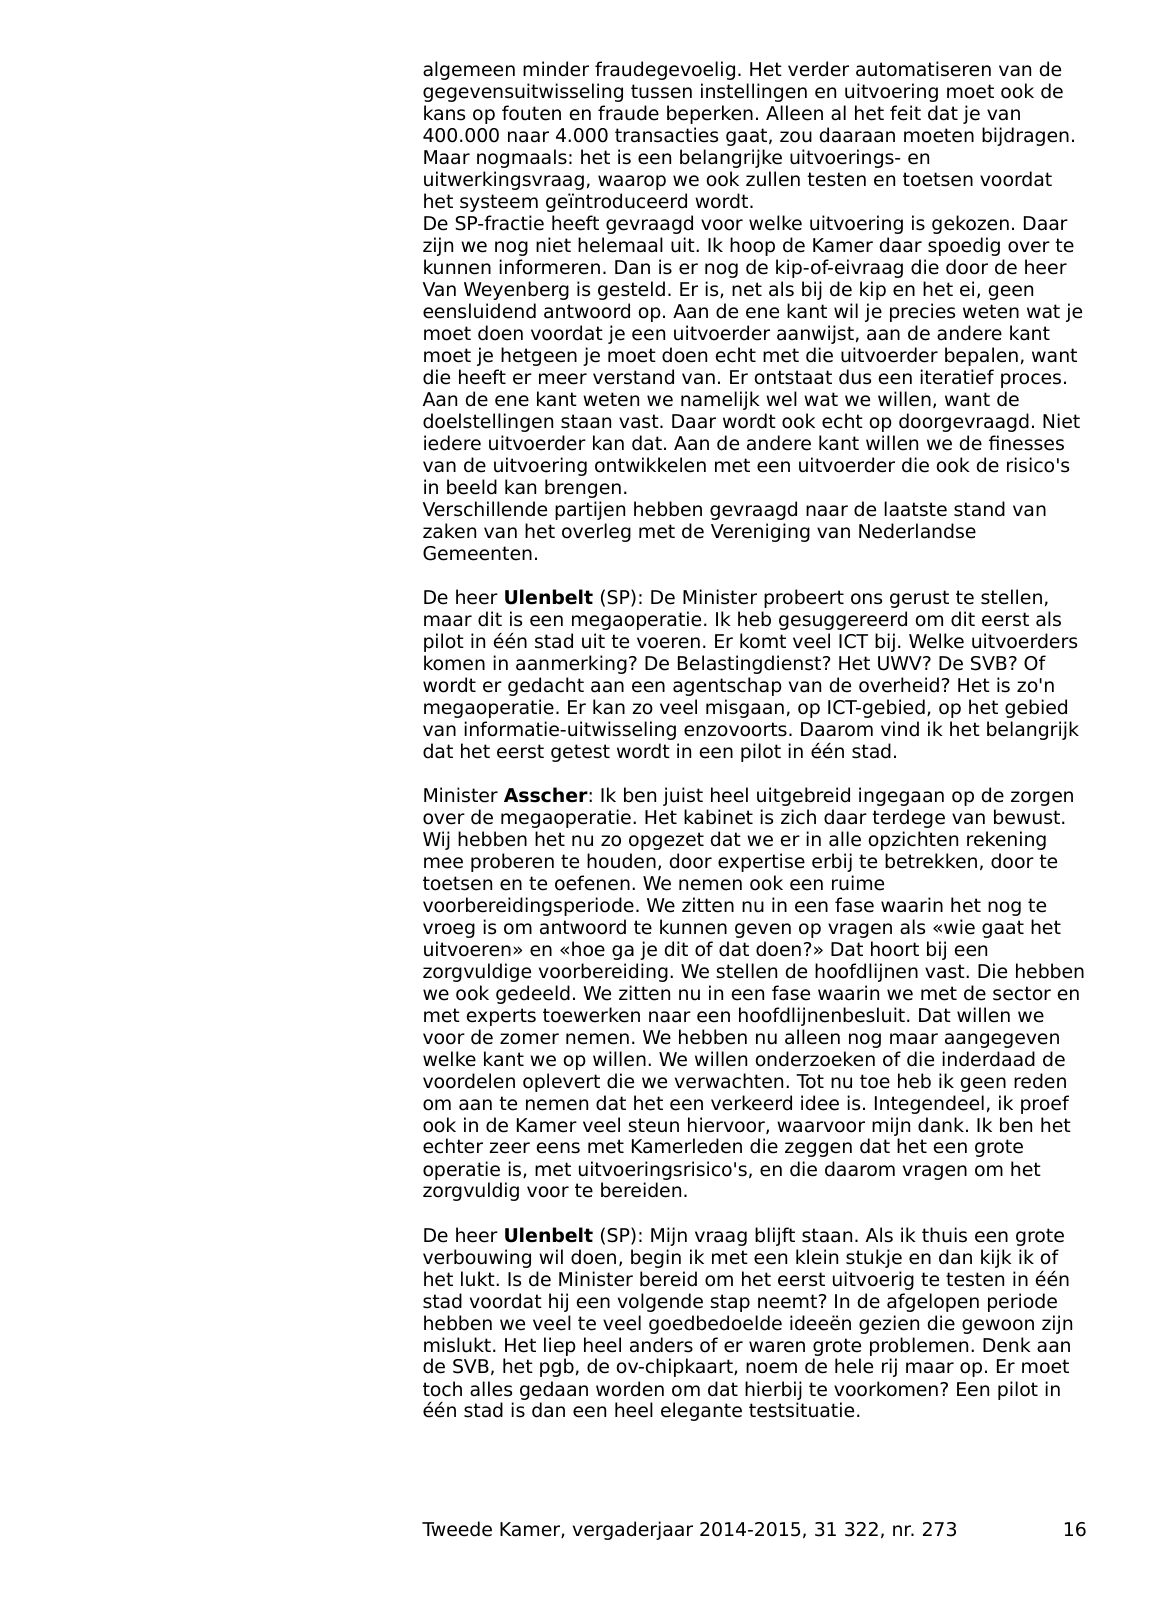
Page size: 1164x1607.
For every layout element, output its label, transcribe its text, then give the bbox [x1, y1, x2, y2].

text De SP-fractie heeft gevraagd voor welke uitvoering is gekozen. Daar zijn we nog niet helemaal uit. Ik hoop de Kamer daar spoedig over te kunnen informeren. Dan is er nog de kip-of-eivraag die door de heer Van Weyenberg is gesteld. Er is, net als bij de kip en het ei, geen eensluidend antwoord op. Aan de ene kant wil je precies weten wat je moet doen voordat je een uitvoerder aanwijst, aan de andere kant moet je hetgeen je moet doen echt met die uitvoerder bepalen, want die heeft er meer verstand van. Er ontstaat dus een iteratief proces. Aan de ene kant weten we namelijk wel wat we willen, want de doelstellingen staan vast. Daar wordt ook echt op doorgevraagd. Niet iedere uitvoerder kan dat. Aan de andere kant willen we de finesses van de uitvoering ontwikkelen met een uitvoerder die ook de risico's in beeld kan brengen. [422, 213, 1087, 499]
text De heer Ulenbelt (SP): Mijn vraag blijft staan. Als ik thuis een grote verbouwing wil doen, begin ik met een klein stukje en dan kijk ik of het lukt. Is de Minister bereid om het eerst uitvoerig te testen in één stad voordat hij een volgende stap neemt? In de afgelopen periode hebben we veel te veel goedbedoelde ideeën gezien die gewoon zijn mislukt. Het liep heel anders of er waren grote problemen. Denk aan de SVB, het pgb, de ov-chipkaart, noem de hele rij maar op. Er moet toch alles gedaan worden om dat hierbij te voorkomen? Een pilot in één stad is dan een heel elegante testsituatie. [422, 1224, 1087, 1422]
text algemeen minder fraudegevoelig. Het verder automatiseren van de gegevensuitwisseling tussen instellingen en uitvoering moet ook de kans op fouten en fraude beperken. Alleen al het feit dat je van 400.000 naar 4.000 transacties gaat, zou daaraan moeten bijdragen. Maar nogmaals: het is een belangrijke uitvoerings- en uitwerkingsvraag, waarop we ook zullen testen en toetsen voordat het systeem geïntroduceerd wordt. [422, 59, 1087, 213]
text Minister Asscher: Ik ben juist heel uitgebreid ingegaan op de zorgen over de megaoperatie. Het kabinet is zich daar terdege van bewust. Wij hebben het nu zo opgezet dat we er in alle opzichten rekening mee proberen te houden, door expertise erbij te betrekken, door te toetsen en te oefenen. We nemen ook een ruime voorbereidingsperiode. We zitten nu in een fase waarin het nog te vroeg is om antwoord te kunnen geven op vragen als «wie gaat het uitvoeren» en «hoe ga je dit of dat doen?» Dat hoort bij een zorgvuldige voorbereiding. We stellen de hoofdlijnen vast. Die hebben we ook gedeeld. We zitten nu in een fase waarin we met de sector en met experts toewerken naar een hoofdlijnenbesluit. Dat willen we voor de zomer nemen. We hebben nu alleen nog maar aangegeven welke kant we op willen. We willen onderzoeken of die inderdaad de voordelen oplevert die we verwachten. Tot nu toe heb ik geen reden om aan te nemen dat het een verkeerd idee is. Integendeel, ik proef ook in de Kamer veel steun hiervoor, waarvoor mijn dank. Ik ben het echter zeer eens met Kamerleden die zeggen dat het een grote operatie is, met uitvoeringsrisico's, en die daarom vragen om het zorgvuldig voor te bereiden. [422, 785, 1087, 1202]
text Verschillende partijen hebben gevraagd naar de laatste stand van zaken van het overleg met de Vereniging van Nederlandse Gemeenten. [422, 499, 1087, 564]
text De heer Ulenbelt (SP): De Minister probeert ons gerust te stellen, maar dit is een megaoperatie. Ik heb gesuggereerd om dit eerst als pilot in één stad uit te voeren. Er komt veel ICT bij. Welke uitvoerders komen in aanmerking? De Belastingdienst? Het UWV? De SVB? Of wordt er gedacht aan een agentschap van de overheid? Het is zo'n megaoperatie. Er kan zo veel misgaan, op ICT-gebied, op het gebied van informatie-uitwisseling enzovoorts. Daarom vind ik het belangrijk dat het eerst getest wordt in een pilot in één stad. [422, 587, 1087, 763]
